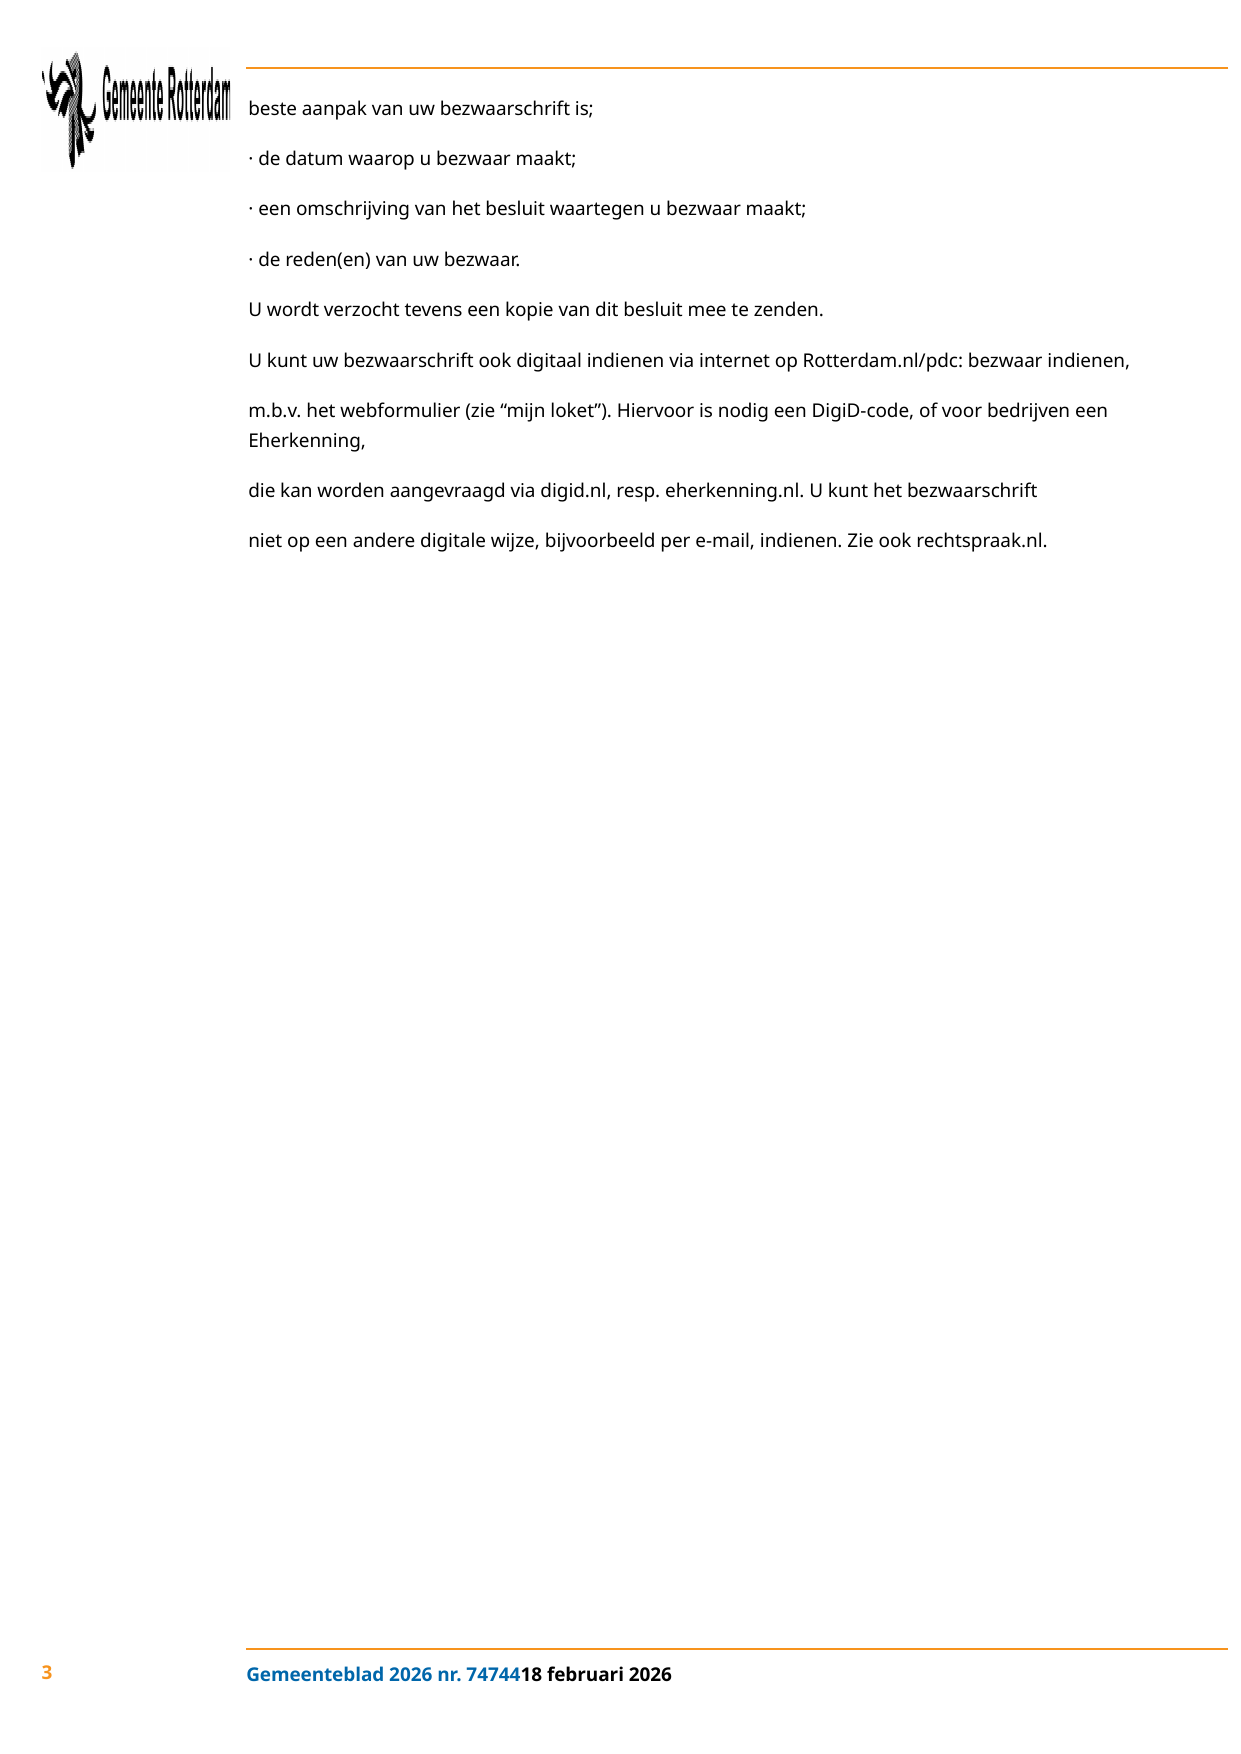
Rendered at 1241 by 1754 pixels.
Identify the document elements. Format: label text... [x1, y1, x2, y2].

picture [41, 47, 231, 172]
text niet op een andere digitale wijze, bijvoorbeeld per e-mail, indienen. Zie ook rechtspraak.nl. [248, 528, 1152, 553]
text · de datum waarop u bezwaar maakt; [248, 145, 1152, 171]
text · een omschrijving van het besluit waartegen u bezwaar maakt; [248, 196, 1152, 221]
text U wordt verzocht tevens een kopie van dit besluit mee te zenden. [248, 296, 1152, 322]
text die kan worden aangevraagd via digid.nl, resp. eherkenning.nl. U kunt het bezwaarschrift [248, 477, 1152, 503]
text · de reden(en) van uw bezwaar. [248, 246, 1152, 272]
text m.b.v. het webformulier (zie “mijn loket”). Hiervoor is nodig een DigiD-code, of voor bedrijven een Eherkenning, [248, 397, 1152, 453]
text U kunt uw bezwaarschrift ook digitaal indienen via internet op Rotterdam.nl/pdc: bezwaar indienen, [248, 347, 1152, 373]
text beste aanpak van uw bezwaarschrift is; [248, 95, 1152, 121]
